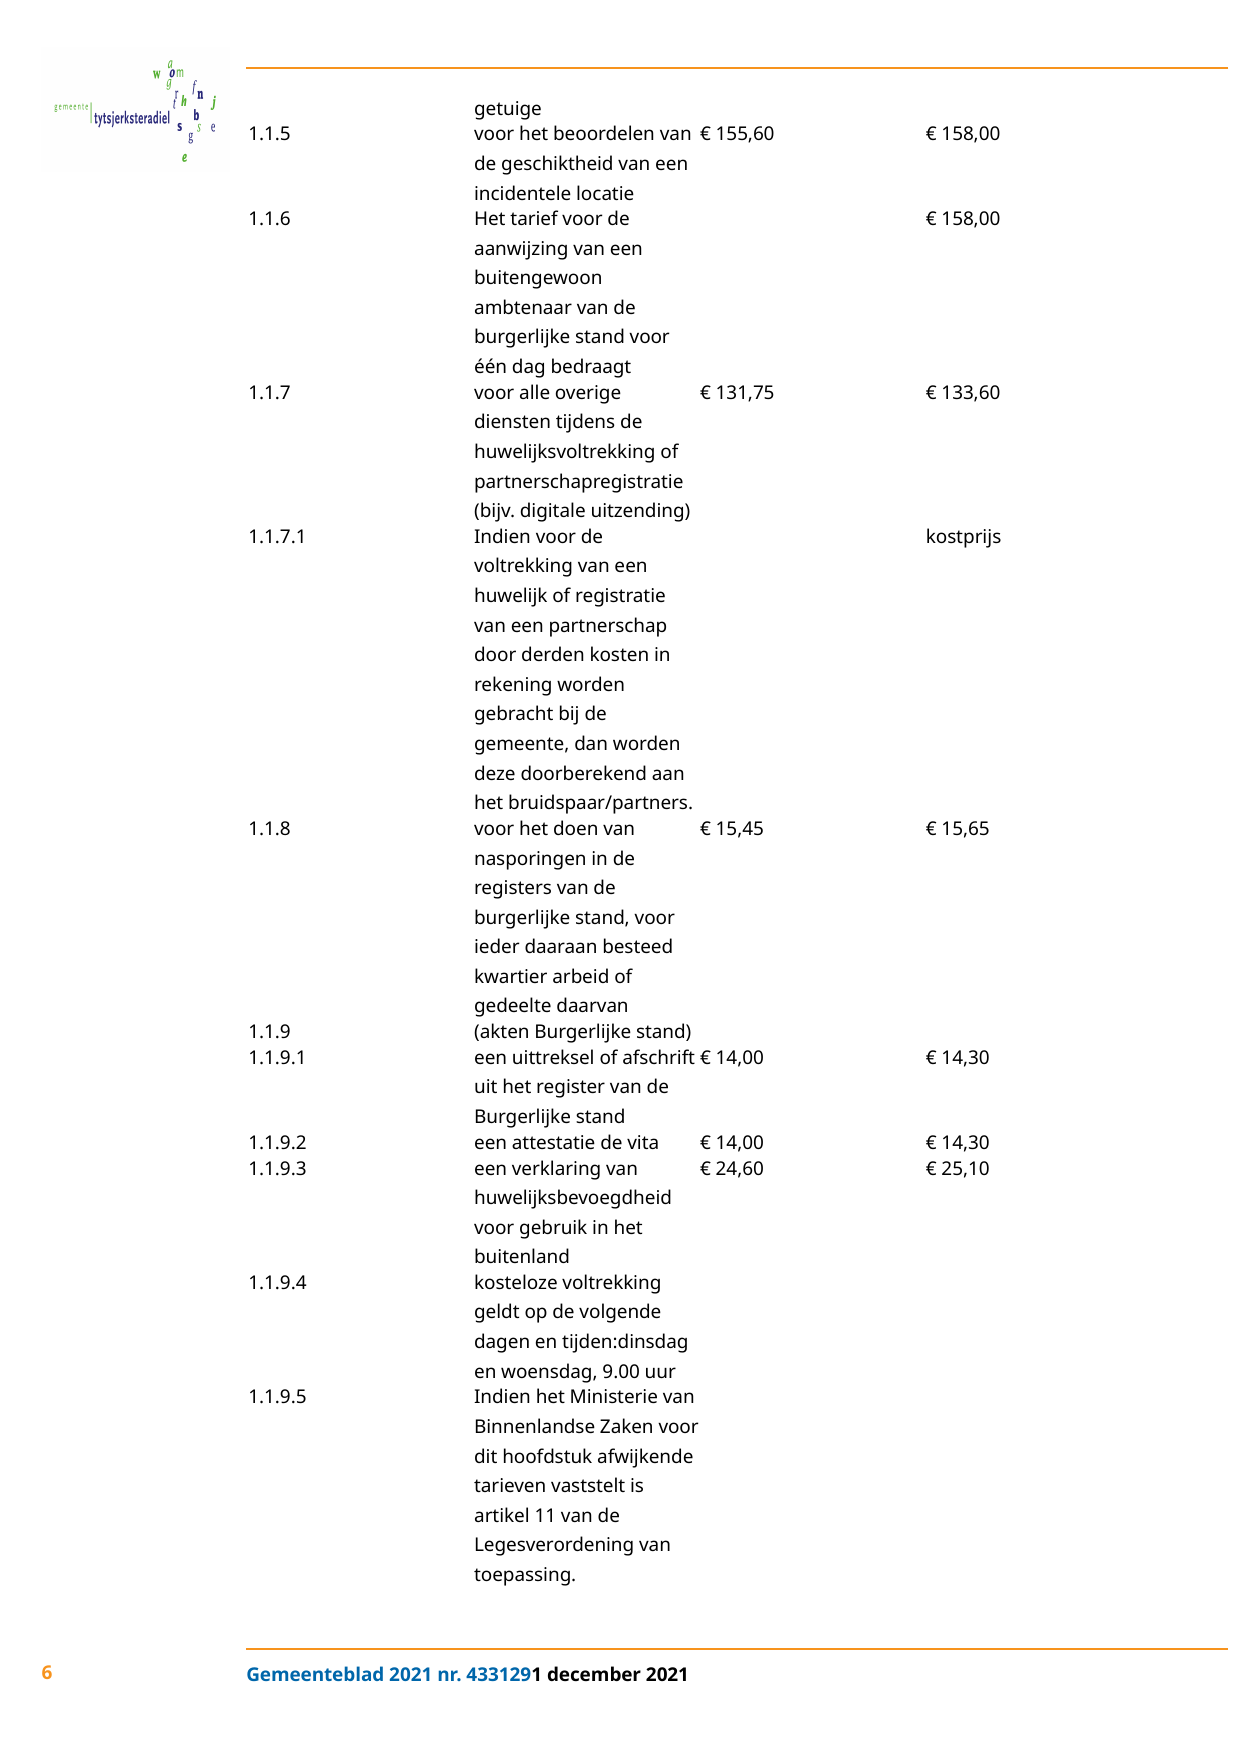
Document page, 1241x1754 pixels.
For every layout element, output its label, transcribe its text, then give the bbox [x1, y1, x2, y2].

table_cell voor alle overige diensten tijdens de huwelijksvoltrekking of partnerschapregistratie (bijv. digitale uitzending) [474, 379, 700, 523]
table_cell 1.1.6 [248, 205, 474, 379]
table_cell € 14,30 [926, 1129, 1152, 1155]
table_cell voor het doen van nasporingen in de registers van de burgerlijke stand, voor ieder daaraan besteed kwartier arbeid of gedeelte daarvan [474, 815, 700, 1018]
table_cell € 133,60 [926, 379, 1152, 523]
table_cell [700, 1384, 926, 1587]
table_cell (akten Burgerlijke stand) [474, 1018, 700, 1044]
table_cell 1.1.9.1 [248, 1044, 474, 1129]
table_cell een verklaring van huwelijksbevoegdheid voor gebruik in het buitenland [474, 1155, 700, 1269]
table_cell € 158,00 [926, 205, 1152, 379]
table_cell Indien voor de voltrekking van een huwelijk of registratie van een partnerschap door derden kosten in rekening worden gebracht bij de gemeente, dan worden deze doorberekend aan het bruidspaar/partners. [474, 523, 700, 815]
table_cell Het tarief voor de aanwijzing van een buitengewoon ambtenaar van de burgerlijke stand voor één dag bedraagt [474, 205, 700, 379]
table_cell € 14,00 [700, 1129, 926, 1155]
table_cell 1.1.9.2 [248, 1129, 474, 1155]
table_cell € 131,75 [700, 379, 926, 523]
table_cell [700, 205, 926, 379]
table_cell kosteloze voltrekking geldt op de volgende dagen en tijden:dinsdag en woensdag, 9.00 uur [474, 1269, 700, 1384]
table_cell Indien het Ministerie van Binnenlandse Zaken voor dit hoofdstuk afwijkende tarieven vaststelt is artikel 11 van de Legesverordening van toepassing. [474, 1384, 700, 1587]
table_cell € 15,65 [926, 815, 1152, 1018]
table_cell 1.1.9 [248, 1018, 474, 1044]
table_cell € 24,60 [700, 1155, 926, 1269]
table_cell [700, 1269, 926, 1384]
table_cell kostprijs [926, 523, 1152, 815]
table_cell [700, 523, 926, 815]
table_cell 1.1.8 [248, 815, 474, 1018]
table_cell € 158,00 [926, 121, 1152, 205]
table_cell voor het beoordelen van de geschiktheid van een incidentele locatie [474, 121, 700, 205]
table_cell [926, 1269, 1152, 1384]
table_cell een uittreksel of afschrift uit het register van de Burgerlijke stand [474, 1044, 700, 1129]
table_cell 1.1.7 [248, 379, 474, 523]
table_cell [248, 95, 474, 121]
table_cell 1.1.9.4 [248, 1269, 474, 1384]
table_cell [700, 1018, 926, 1044]
table_cell € 25,10 [926, 1155, 1152, 1269]
picture [41, 47, 231, 172]
table_cell getuige [474, 95, 700, 121]
table_cell [926, 1384, 1152, 1587]
table_cell € 155,60 [700, 121, 926, 205]
table_cell [700, 95, 926, 121]
table_cell € 15,45 [700, 815, 926, 1018]
table_cell een attestatie de vita [474, 1129, 700, 1155]
table_cell € 14,30 [926, 1044, 1152, 1129]
table_cell [926, 1018, 1152, 1044]
table_cell 1.1.9.3 [248, 1155, 474, 1269]
table_cell 1.1.5 [248, 121, 474, 205]
table_cell 1.1.7.1 [248, 523, 474, 815]
table_cell 1.1.9.5 [248, 1384, 474, 1587]
table_cell [926, 95, 1152, 121]
table_cell € 14,00 [700, 1044, 926, 1129]
